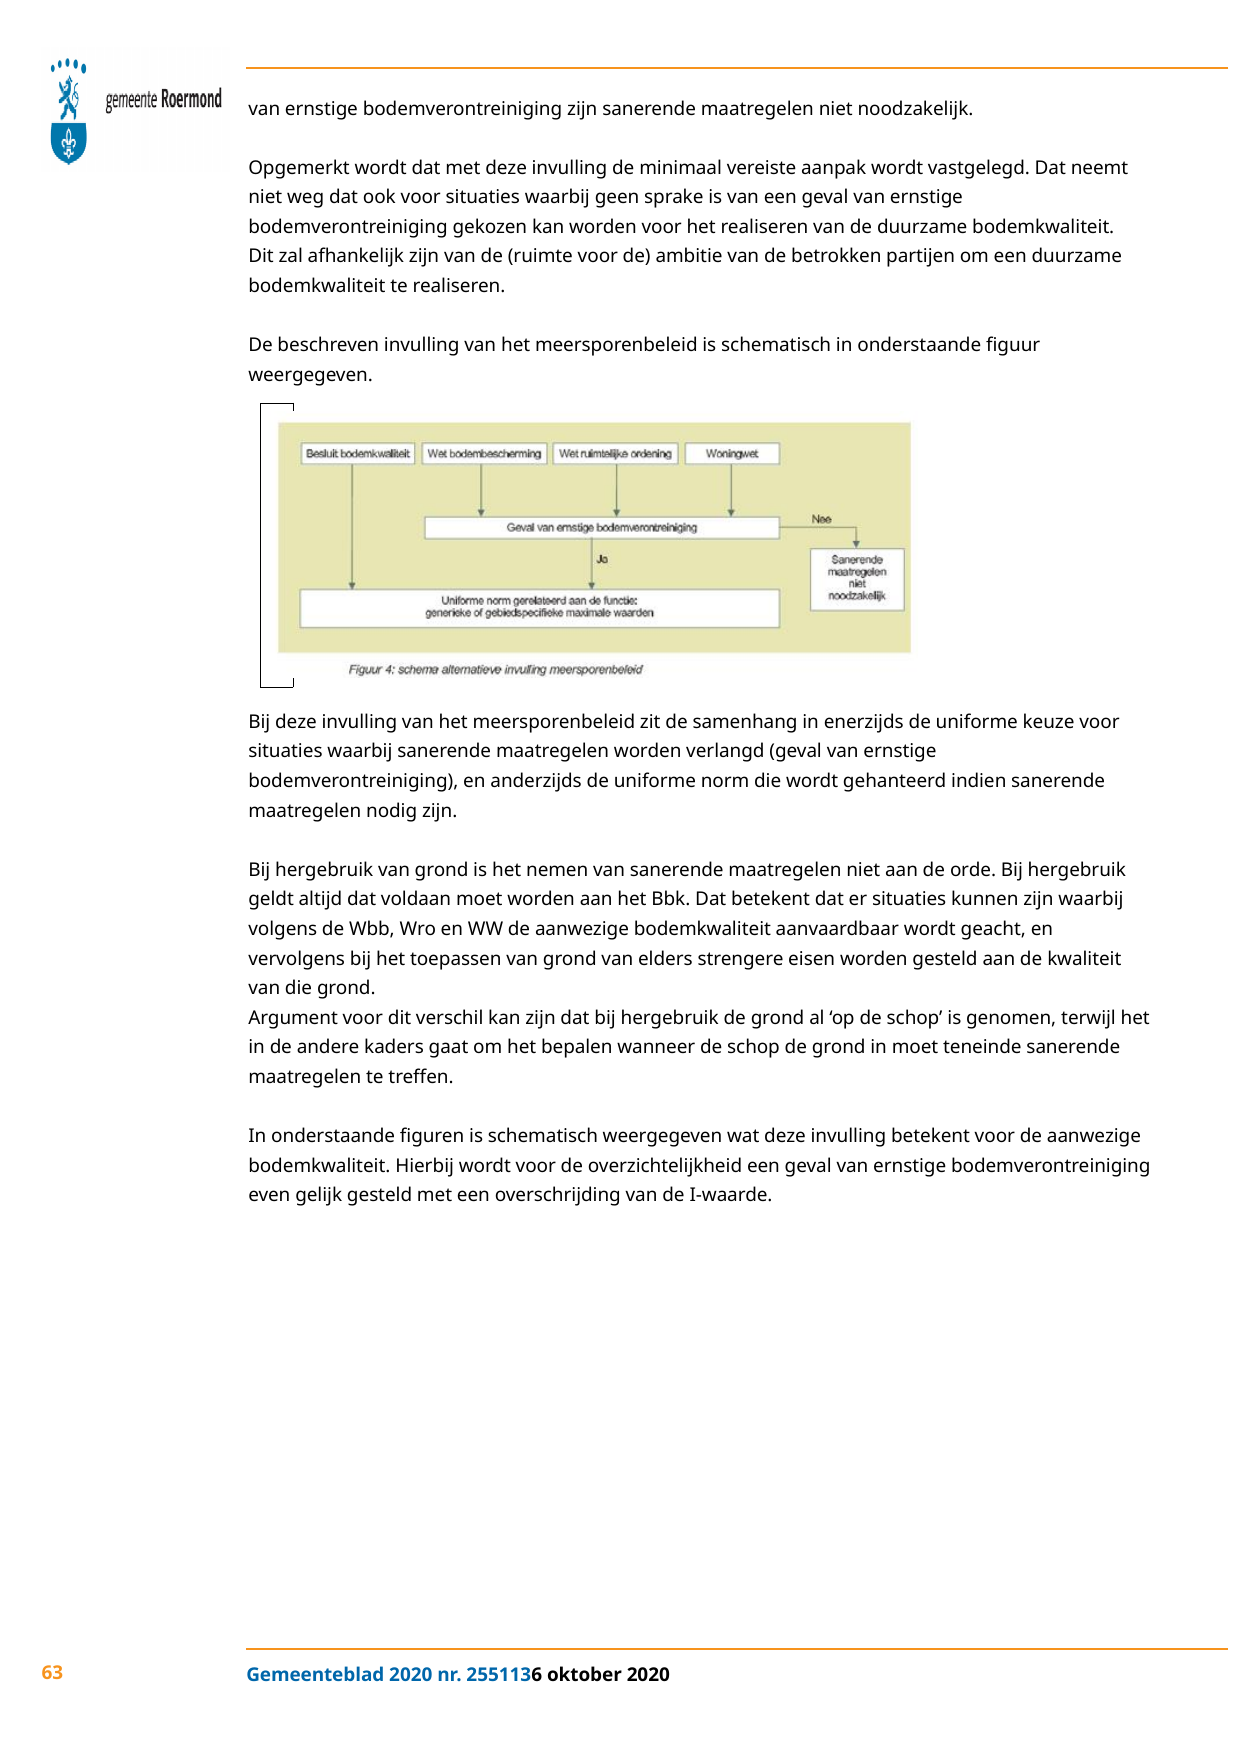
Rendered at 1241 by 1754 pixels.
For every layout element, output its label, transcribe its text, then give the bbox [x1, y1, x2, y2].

text Bij deze invulling van het meersporenbeleid zit de samenhang in enerzijds de uniforme keuze voor situaties waarbij sanerende maatregelen worden verlangd (geval van ernstige bodemverontreiniging), en anderzijds de uniforme norm die wordt gehanteerd indien sanerende maatregelen nodig zijn. [248, 708, 1152, 823]
text In onderstaande figuren is schematisch weergegeven wat deze invulling betekent voor de aanwezige bodemkwaliteit. Hierbij wordt voor de overzichtelijkheid een geval van ernstige bodemverontreiniging even gelijk gesteld met een overschrijding van de I-waarde. [248, 1122, 1152, 1207]
picture [41, 47, 231, 172]
text van ernstige bodemverontreiniging zijn sanerende maatregelen niet noodzakelijk. [248, 95, 1152, 121]
picture [268, 411, 919, 678]
text De beschreven invulling van het meersporenbeleid is schematisch in onderstaande figuur weergegeven. [248, 331, 1152, 387]
text Opgemerkt wordt dat met deze invulling de minimaal vereiste aanpak wordt vastgelegd. Dat neemt niet weg dat ook voor situaties waarbij geen sprake is van een geval van ernstige bodemverontreiniging gekozen kan worden voor het realiseren van de duurzame bodemkwaliteit. [248, 154, 1152, 239]
text Dit zal afhankelijk zijn van de (ruimte voor de) ambitie van de betrokken partijen om een duurzame bodemkwaliteit te realiseren. [248, 243, 1152, 298]
text Argument voor dit verschil kan zijn dat bij hergebruik de grond al ‘op de schop’ is genomen, terwijl het in de andere kaders gaat om het bepalen wanneer de schop de grond in moet teneinde sanerende maatregelen te treffen. [248, 1004, 1152, 1089]
text Bij hergebruik van grond is het nemen van sanerende maatregelen niet aan de orde. Bij hergebruik geldt altijd dat voldaan moet worden aan het Bbk. Dat betekent dat er situaties kunnen zijn waarbij volgens de Wbb, Wro en WW de aanwezige bodemkwaliteit aanvaardbaar wordt geacht, en vervolgens bij het toepassen van grond van elders strengere eisen worden gesteld aan de kwaliteit van die grond. [248, 856, 1152, 1000]
